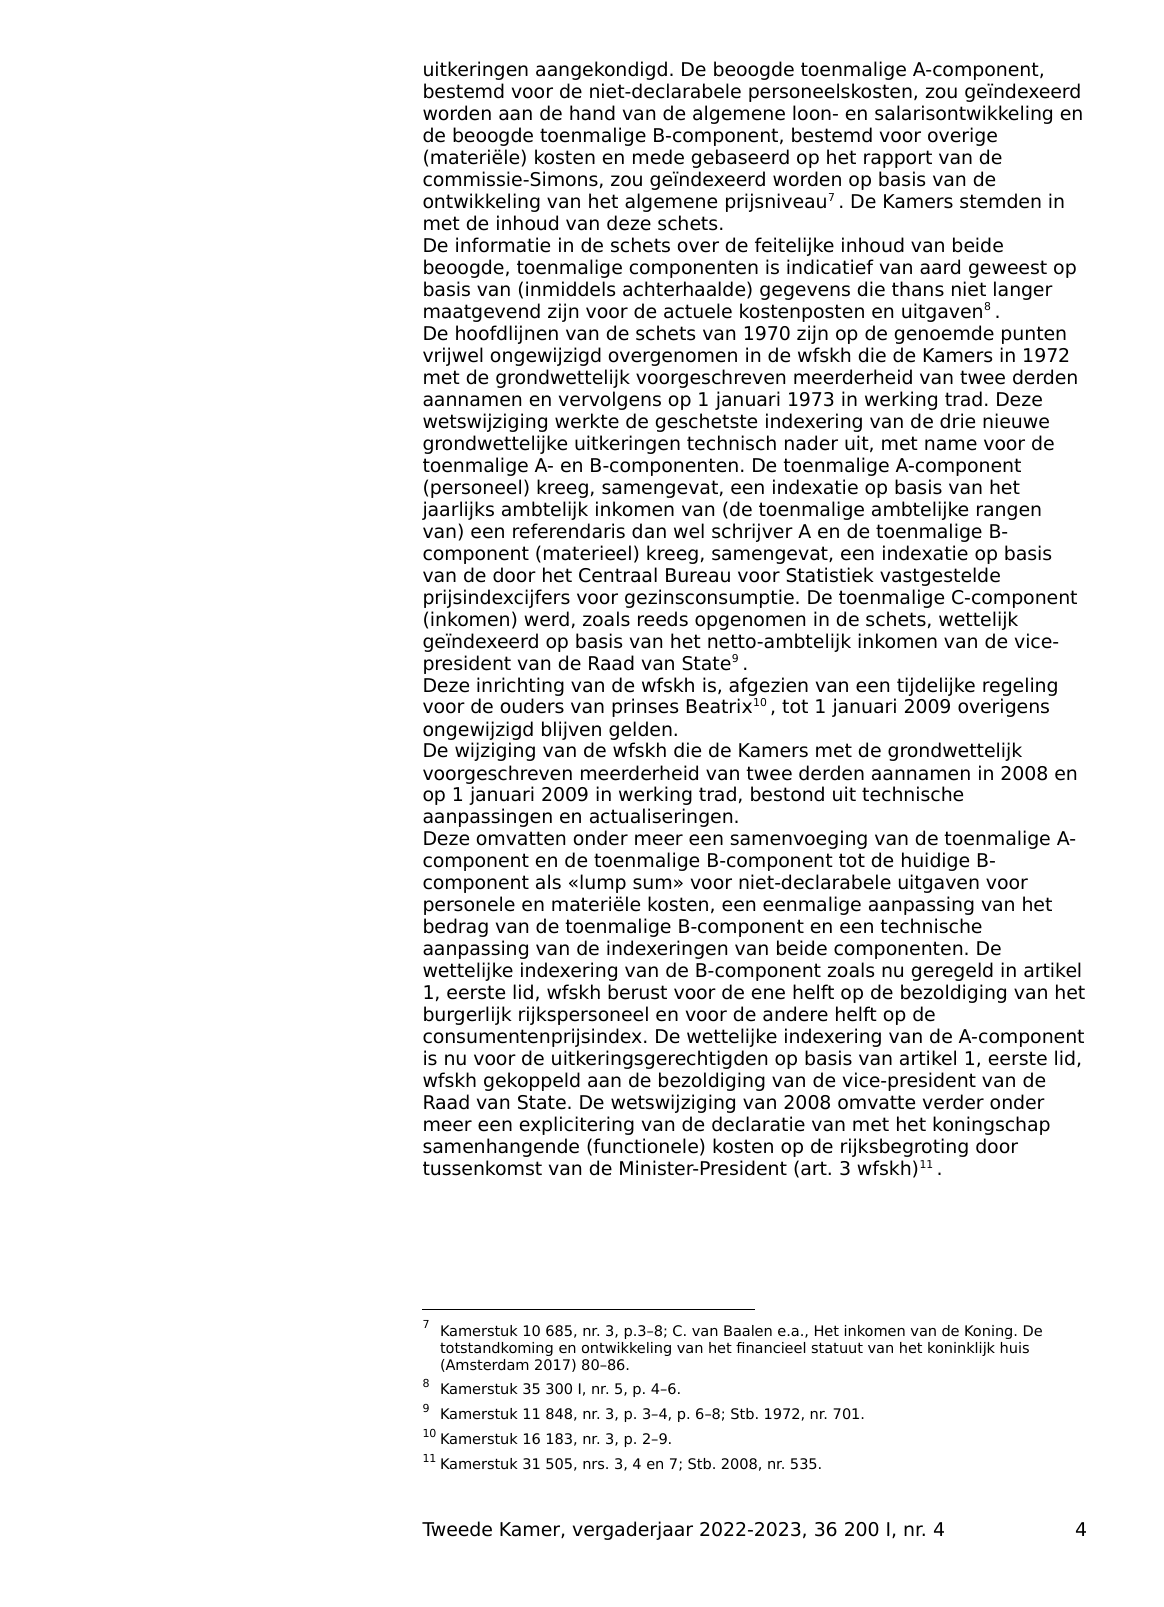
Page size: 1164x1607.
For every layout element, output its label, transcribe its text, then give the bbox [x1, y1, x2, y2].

text uitkeringen aangekondigd. De beoogde toenmalige A-component, bestemd voor de niet-declarabele personeelskosten, zou geïndexeerd worden aan de hand van de algemene loon- en salarisontwikkeling en de beoogde toenmalige B-component, bestemd voor overige (materiële) kosten en mede gebaseerd op het rapport van de commissie-Simons, zou geïndexeerd worden op basis van de ontwikkeling van het algemene prijsniveau. De Kamers stemden in met de inhoud van deze schets. [422, 59, 1087, 235]
text Kamerstuk 11 848, nr. 3, p. 3–4, p. 6–8; Stb. 1972, nr. 701. [422, 1402, 1087, 1424]
text Deze inrichting van de wfskh is, afgezien van een tijdelijke regeling voor de ouders van prinses Beatrix, tot 1 januari 2009 overigens ongewijzigd blijven gelden. [422, 674, 1087, 740]
text De informatie in de schets over de feitelijke inhoud van beide beoogde, toenmalige componenten is indicatief van aard geweest op basis van (inmiddels achterhaalde) gegevens die thans niet langer maatgevend zijn voor de actuele kostenposten en uitgaven. [422, 235, 1087, 323]
text Kamerstuk 31 505, nrs. 3, 4 en 7; Stb. 2008, nr. 535. [422, 1452, 1087, 1474]
text De wijziging van de wfskh die de Kamers met de grondwettelijk voorgeschreven meerderheid van twee derden aannamen in 2008 en op 1 januari 2009 in werking trad, bestond uit technische aanpassingen en actualiseringen. [422, 740, 1087, 828]
text Kamerstuk 35 300 I, nr. 5, p. 4–6. [422, 1377, 1087, 1399]
text Kamerstuk 10 685, nr. 3, p.3–8; C. van Baalen e.a., Het inkomen van de Koning. De totstandkoming en ontwikkeling van het financieel statuut van het koninklijk huis (Amsterdam 2017) 80–86. [422, 1318, 1087, 1374]
text Deze omvatten onder meer een samenvoeging van de toenmalige A-component en de toenmalige B-component tot de huidige B-component als «lump sum» voor niet-declarabele uitgaven voor personele en materiële kosten, een eenmalige aanpassing van het bedrag van de toenmalige B-component en een technische aanpassing van de indexeringen van beide componenten. De wettelijke indexering van de B-component zoals nu geregeld in artikel 1, eerste lid, wfskh berust voor de ene helft op de bezoldiging van het burgerlijk rijkspersoneel en voor de andere helft op de consumentenprijsindex. De wettelijke indexering van de A-component is nu voor de uitkeringsgerechtigden op basis van artikel 1, eerste lid, wfskh gekoppeld aan de bezoldiging van de vice-president van de Raad van State. De wetswijziging van 2008 omvatte verder onder meer een explicitering van de declaratie van met het koningschap samenhangende (functionele) kosten op de rijksbegroting door tussenkomst van de Minister-President (art. 3 wfskh). [422, 828, 1087, 1180]
text Kamerstuk 16 183, nr. 3, p. 2–9. [422, 1427, 1087, 1449]
text De hoofdlijnen van de schets van 1970 zijn op de genoemde punten vrijwel ongewijzigd overgenomen in de wfskh die de Kamers in 1972 met de grondwettelijk voorgeschreven meerderheid van twee derden aannamen en vervolgens op 1 januari 1973 in werking trad. Deze wetswijziging werkte de geschetste indexering van de drie nieuwe grondwettelijke uitkeringen technisch nader uit, met name voor de toenmalige A- en B-componenten. De toenmalige A-component (personeel) kreeg, samengevat, een indexatie op basis van het jaarlijks ambtelijk inkomen van (de toenmalige ambtelijke rangen van) een referendaris dan wel schrijver A en de toenmalige B-component (materieel) kreeg, samengevat, een indexatie op basis van de door het Centraal Bureau voor Statistiek vastgestelde prijsindexcijfers voor gezinsconsumptie. De toenmalige C-component (inkomen) werd, zoals reeds opgenomen in de schets, wettelijk geïndexeerd op basis van het netto-ambtelijk inkomen van de vice-president van de Raad van State. [422, 323, 1087, 674]
